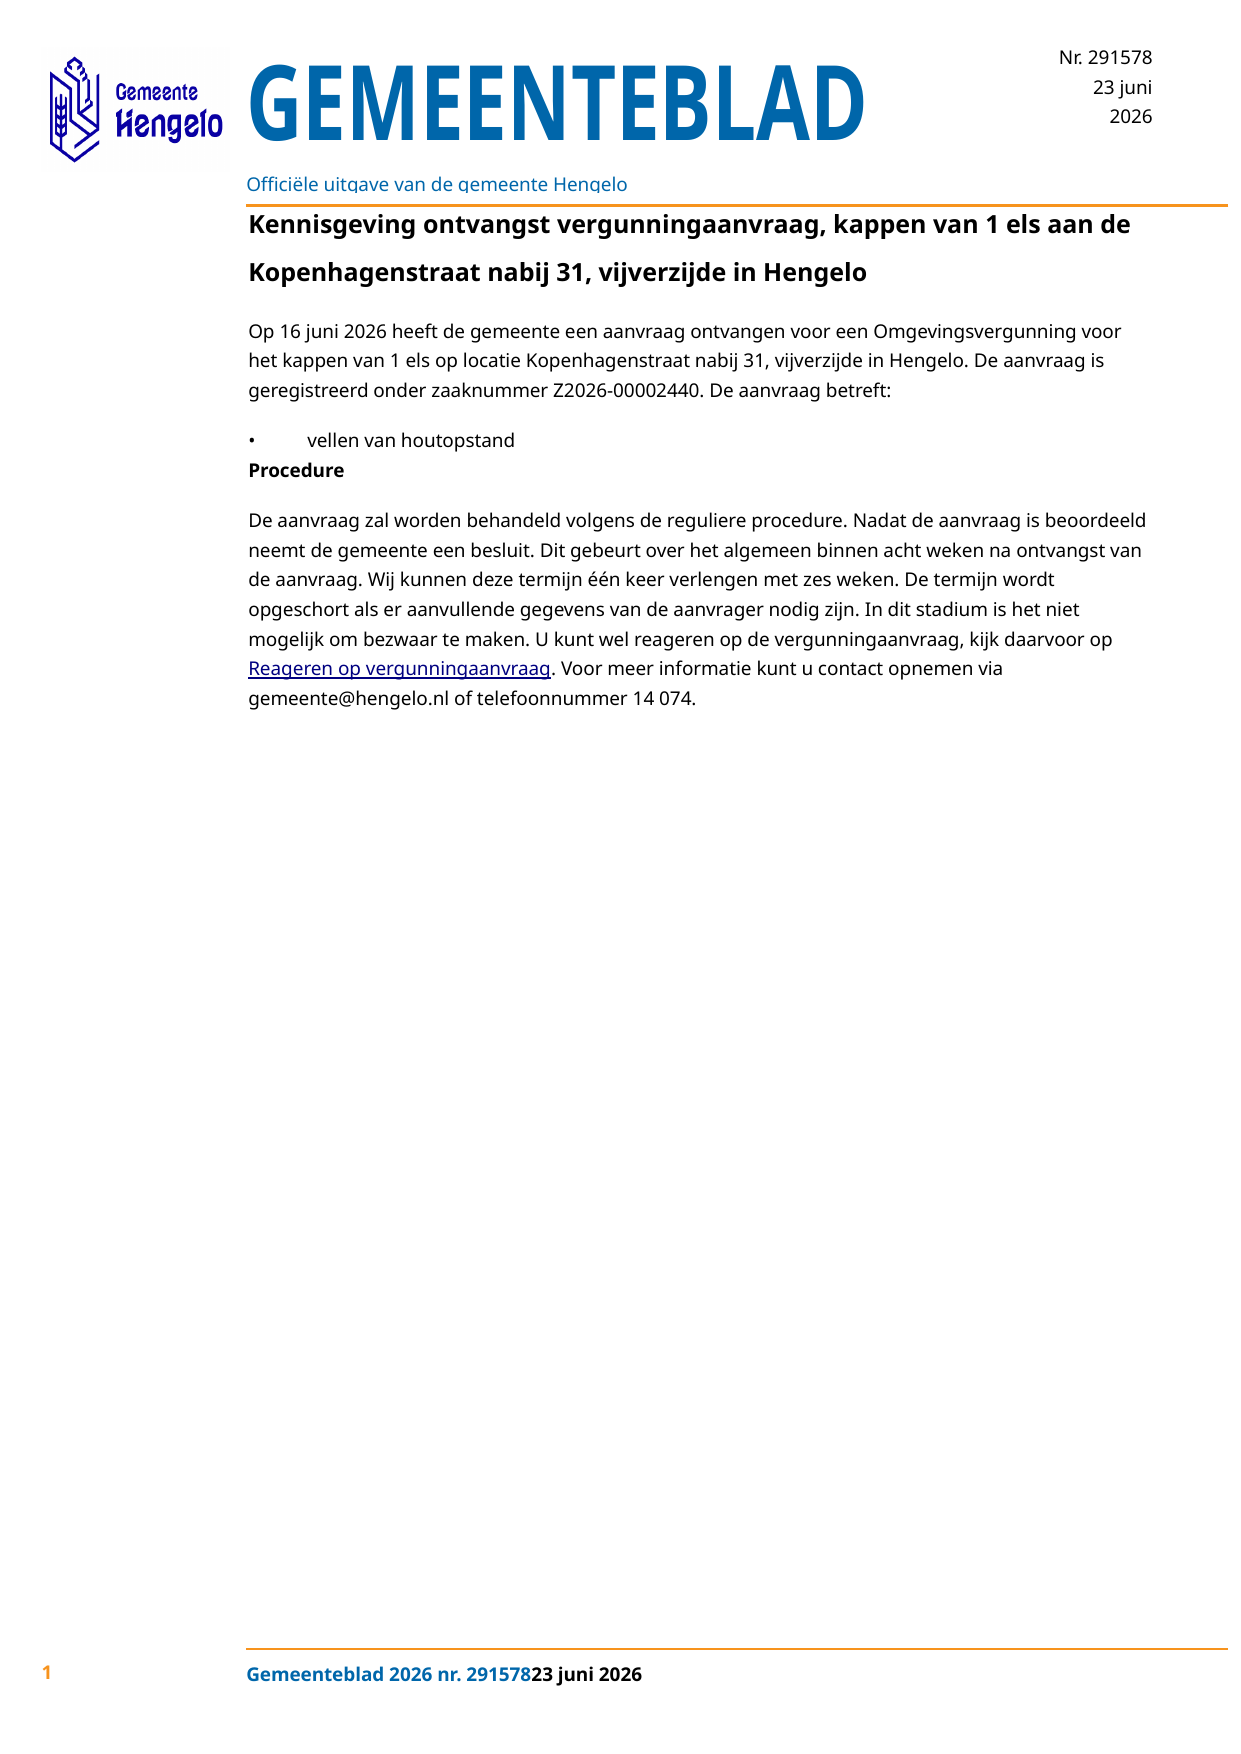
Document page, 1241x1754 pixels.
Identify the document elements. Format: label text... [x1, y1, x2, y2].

text Procedure [248, 457, 1152, 483]
text Kennisgeving ontvangst vergunningaanvraag, kappen van 1 els aan de Kopenhagenstraat nabij 31, vijverzijde in Hengelo [248, 207, 1152, 288]
list vellen van houtopstand [248, 427, 1152, 453]
text De aanvraag zal worden behandeld volgens de reguliere procedure. Nadat de aanvraag is beoordeeld neemt de gemeente een besluit. Dit gebeurt over het algemeen binnen acht weken na ontvangst van de aanvraag. Wij kunnen deze termijn één keer verlengen met zes weken. De termijn wordt opgeschort als er aanvullende gegevens van de aanvrager nodig zijn. In dit stadium is het niet mogelijk om bezwaar te maken. U kunt wel reageren op de vergunningaanvraag, kijk daarvoor op Reageren op vergunningaanvraag. Voor meer informatie kunt u contact opnemen via gemeente@hengelo.nl of telefoonnummer 14 074. [248, 507, 1152, 711]
picture [41, 47, 231, 172]
text Op 16 juni 2026 heeft de gemeente een aanvraag ontvangen voor een Omgevingsvergunning voor het kappen van 1 els op locatie Kopenhagenstraat nabij 31, vijverzijde in Hengelo. De aanvraag is geregistreerd onder zaaknummer Z2026-00002440. De aanvraag betreft: [248, 318, 1152, 403]
